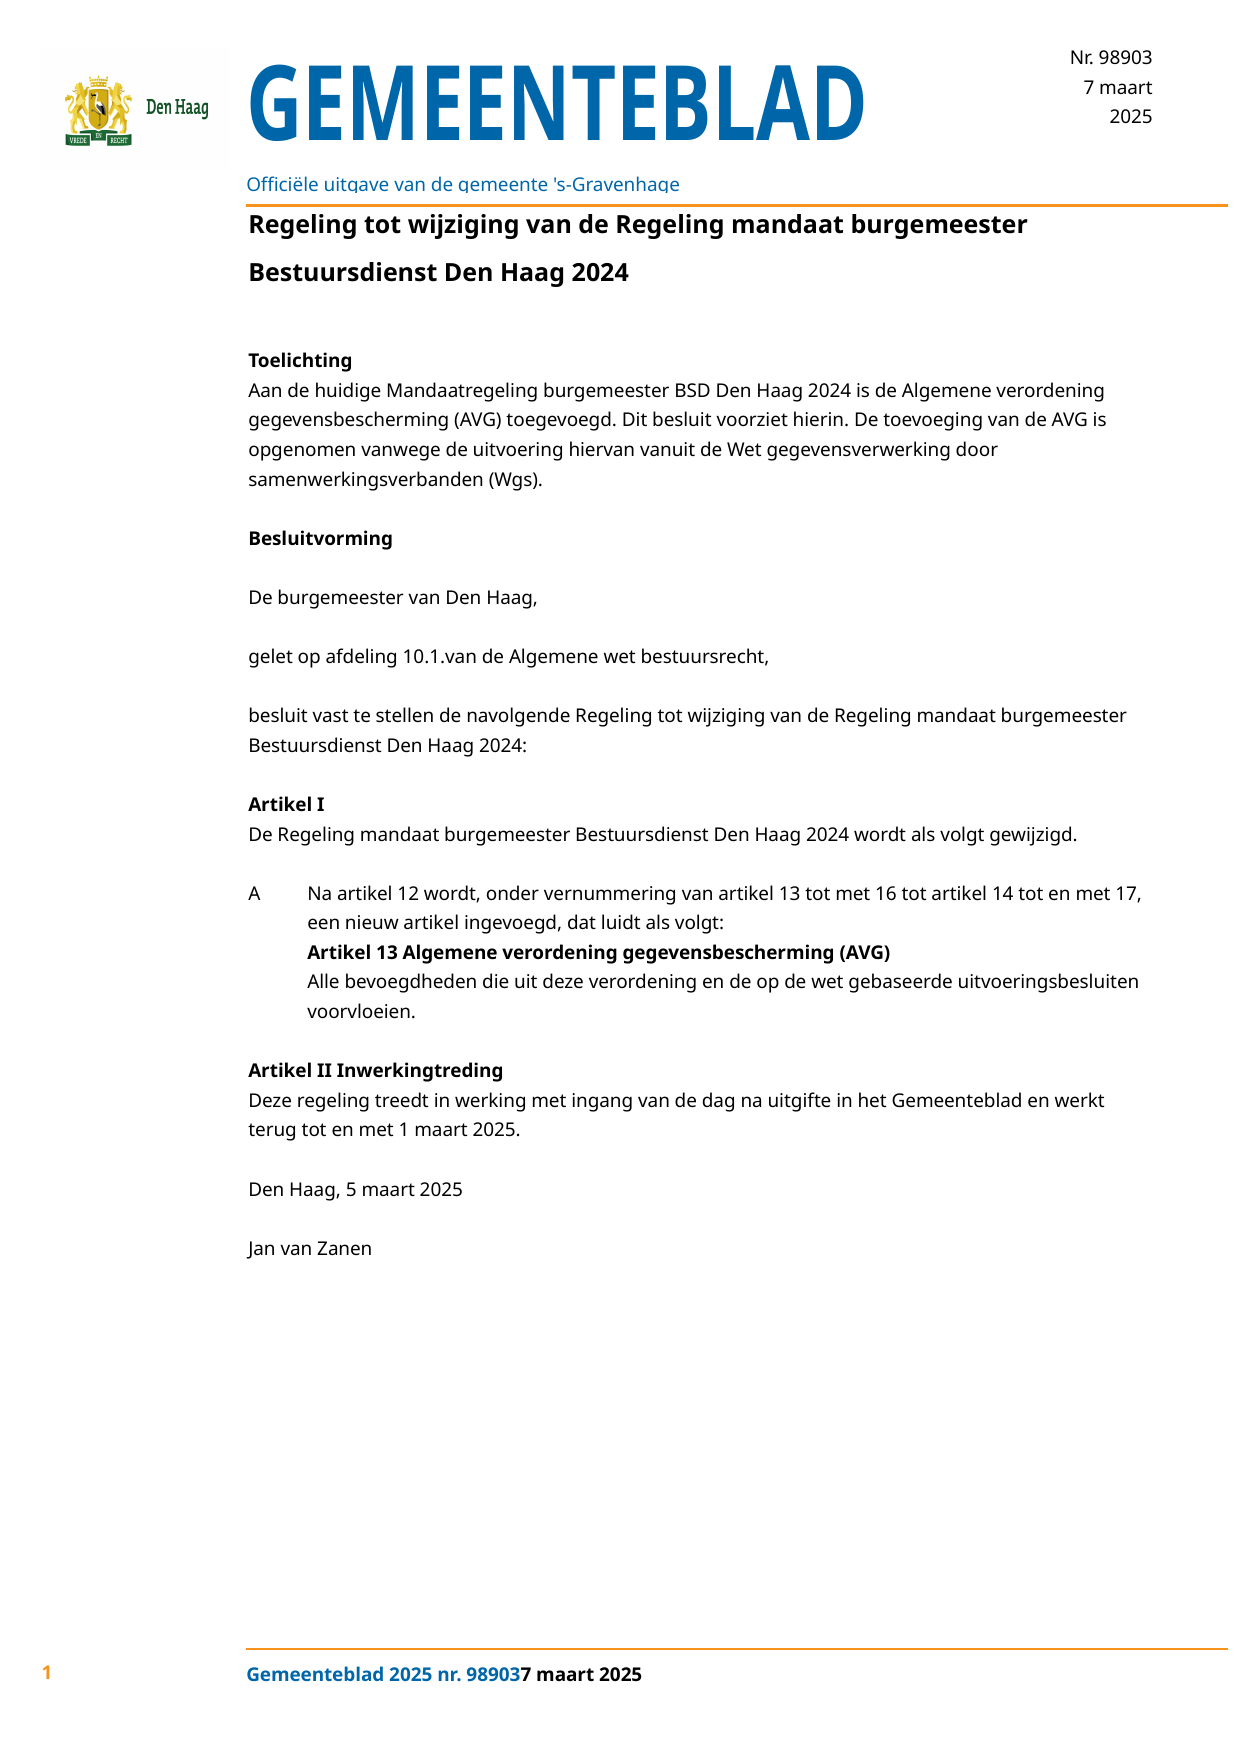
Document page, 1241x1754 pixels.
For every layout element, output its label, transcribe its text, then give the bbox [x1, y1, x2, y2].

text Toelichting [248, 347, 1152, 373]
text Den Haag, 5 maart 2025 [248, 1176, 1152, 1202]
text gelet op afdeling 10.1.van de Algemene wet bestuursrecht, [248, 643, 1152, 669]
text De Regeling mandaat burgemeester Bestuursdienst Den Haag 2024 wordt als volgt gewijzigd. [248, 821, 1152, 847]
text Jan van Zanen [248, 1235, 1152, 1261]
text Artikel I [248, 791, 1152, 817]
picture [41, 47, 231, 172]
text Artikel II Inwerkingtreding [248, 1057, 1152, 1083]
list Na artikel 12 wordt, onder vernummering van artikel 13 tot met 16 tot artikel 14 tot en met 17, een nieuw artikel ingevoegd, dat luidt als volgt: [248, 880, 1152, 935]
text besluit vast te stellen de navolgende Regeling tot wijziging van de Regeling mandaat burgemeester Bestuursdienst Den Haag 2024: [248, 702, 1152, 758]
list Artikel 13 Algemene verordening gegevensbescherming (AVG) [248, 939, 1152, 965]
text Regeling tot wijziging van de Regeling mandaat burgemeester Bestuursdienst Den Haag 2024 [248, 207, 1152, 288]
text Deze regeling treedt in werking met ingang van de dag na uitgifte in het Gemeenteblad en werkt terug tot en met 1 maart 2025. [248, 1087, 1152, 1142]
text De burgemeester van Den Haag, [248, 584, 1152, 610]
text Besluitvorming [248, 525, 1152, 551]
list Alle bevoegdheden die uit deze verordening en de op de wet gebaseerde uitvoeringsbesluiten voorvloeien. [248, 969, 1152, 1024]
text Aan de huidige Mandaatregeling burgemeester BSD Den Haag 2024 is de Algemene verordening gegevensbescherming (AVG) toegevoegd. Dit besluit voorziet hierin. De toevoeging van de AVG is opgenomen vanwege de uitvoering hiervan vanuit de Wet gegevensverwerking door samenwerkingsverbanden (Wgs). [248, 377, 1152, 492]
